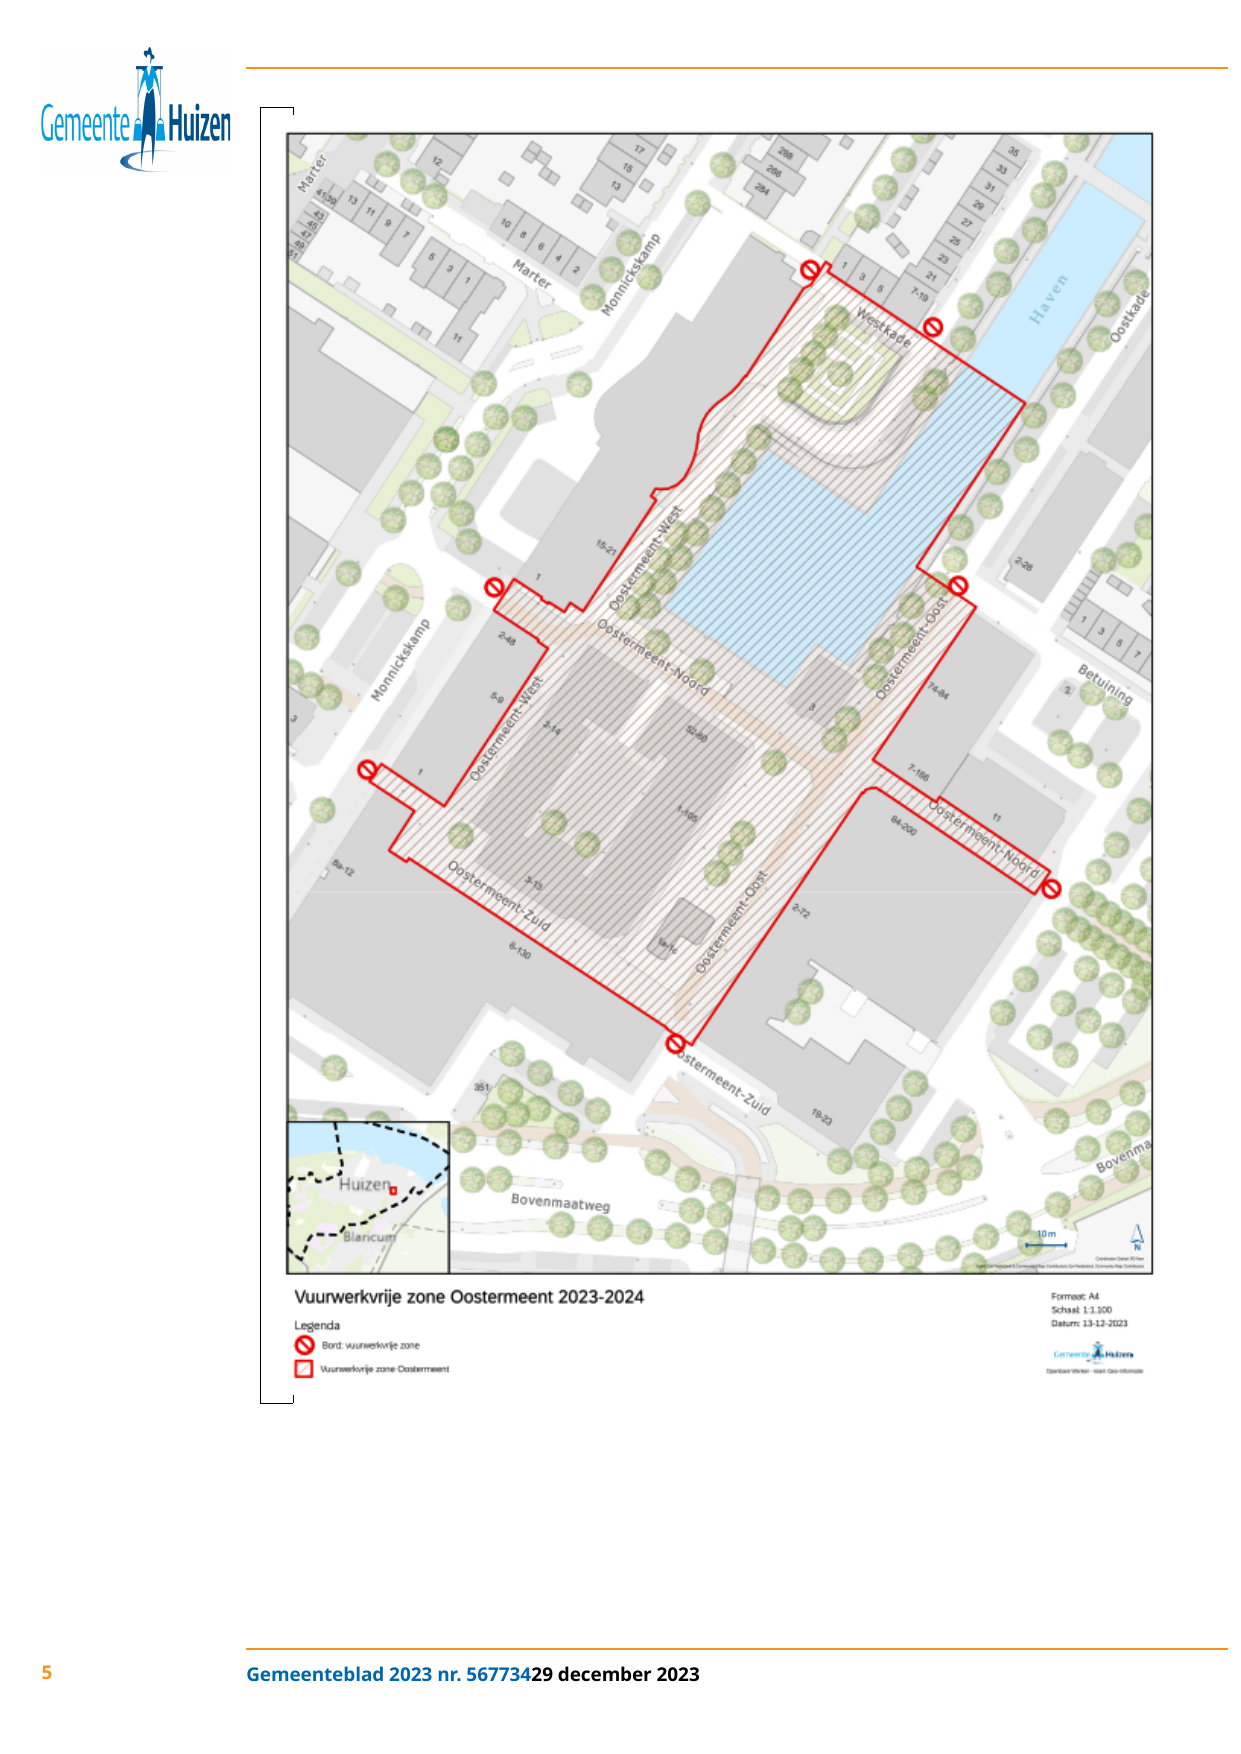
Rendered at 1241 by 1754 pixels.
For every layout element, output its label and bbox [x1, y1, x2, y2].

picture [268, 115, 1173, 1395]
picture [41, 47, 231, 172]
